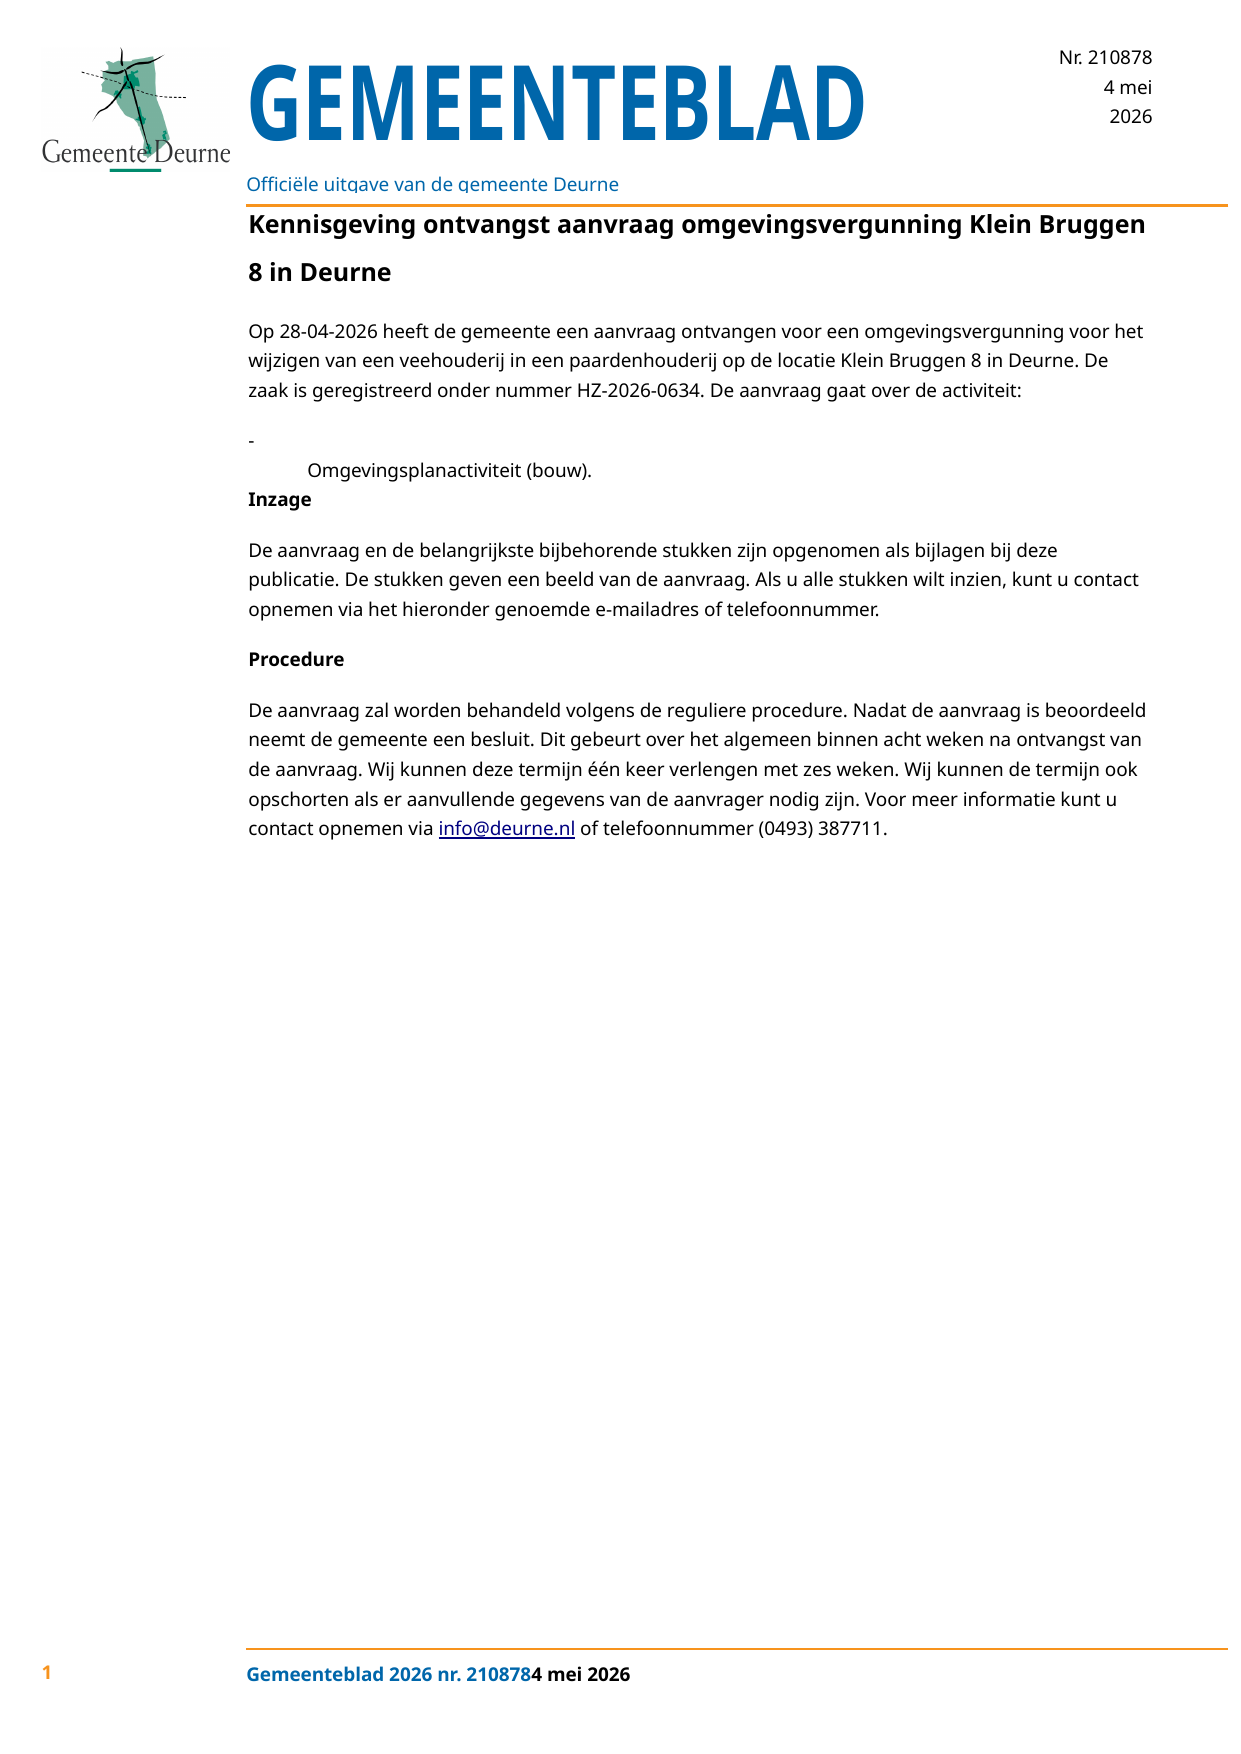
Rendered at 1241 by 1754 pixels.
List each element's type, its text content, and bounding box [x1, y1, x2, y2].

picture [41, 47, 231, 172]
text De aanvraag zal worden behandeld volgens de reguliere procedure. Nadat de aanvraag is beoordeeld neemt de gemeente een besluit. Dit gebeurt over het algemeen binnen acht weken na ontvangst van de aanvraag. Wij kunnen deze termijn één keer verlengen met zes weken. Wij kunnen de termijn ook opschorten als er aanvullende gegevens van de aanvrager nodig zijn. Voor meer informatie kunt u contact opnemen via info@deurne.nl of telefoonnummer (0493) 387711. [248, 697, 1152, 841]
text Inzage [248, 487, 1152, 512]
text Kennisgeving ontvangst aanvraag omgevingsvergunning Klein Bruggen 8 in Deurne [248, 207, 1152, 288]
text Procedure [248, 647, 1152, 672]
text Op 28-04-2026 heeft de gemeente een aanvraag ontvangen voor een omgevingsvergunning voor het wijzigen van een veehouderij in een paardenhouderij op de locatie Klein Bruggen 8 in Deurne. De zaak is geregistreerd onder nummer HZ-2026-0634. De aanvraag gaat over de activiteit: [248, 318, 1152, 403]
text De aanvraag en de belangrijkste bijbehorende stukken zijn opgenomen als bijlagen bij deze publicatie. De stukken geven een beeld van de aanvraag. Als u alle stukken wilt inzien, kunt u contact opnemen via het hieronder genoemde e-mailadres of telefoonnummer. [248, 537, 1152, 622]
list Omgevingsplanactiviteit (bouw). [248, 457, 1152, 483]
